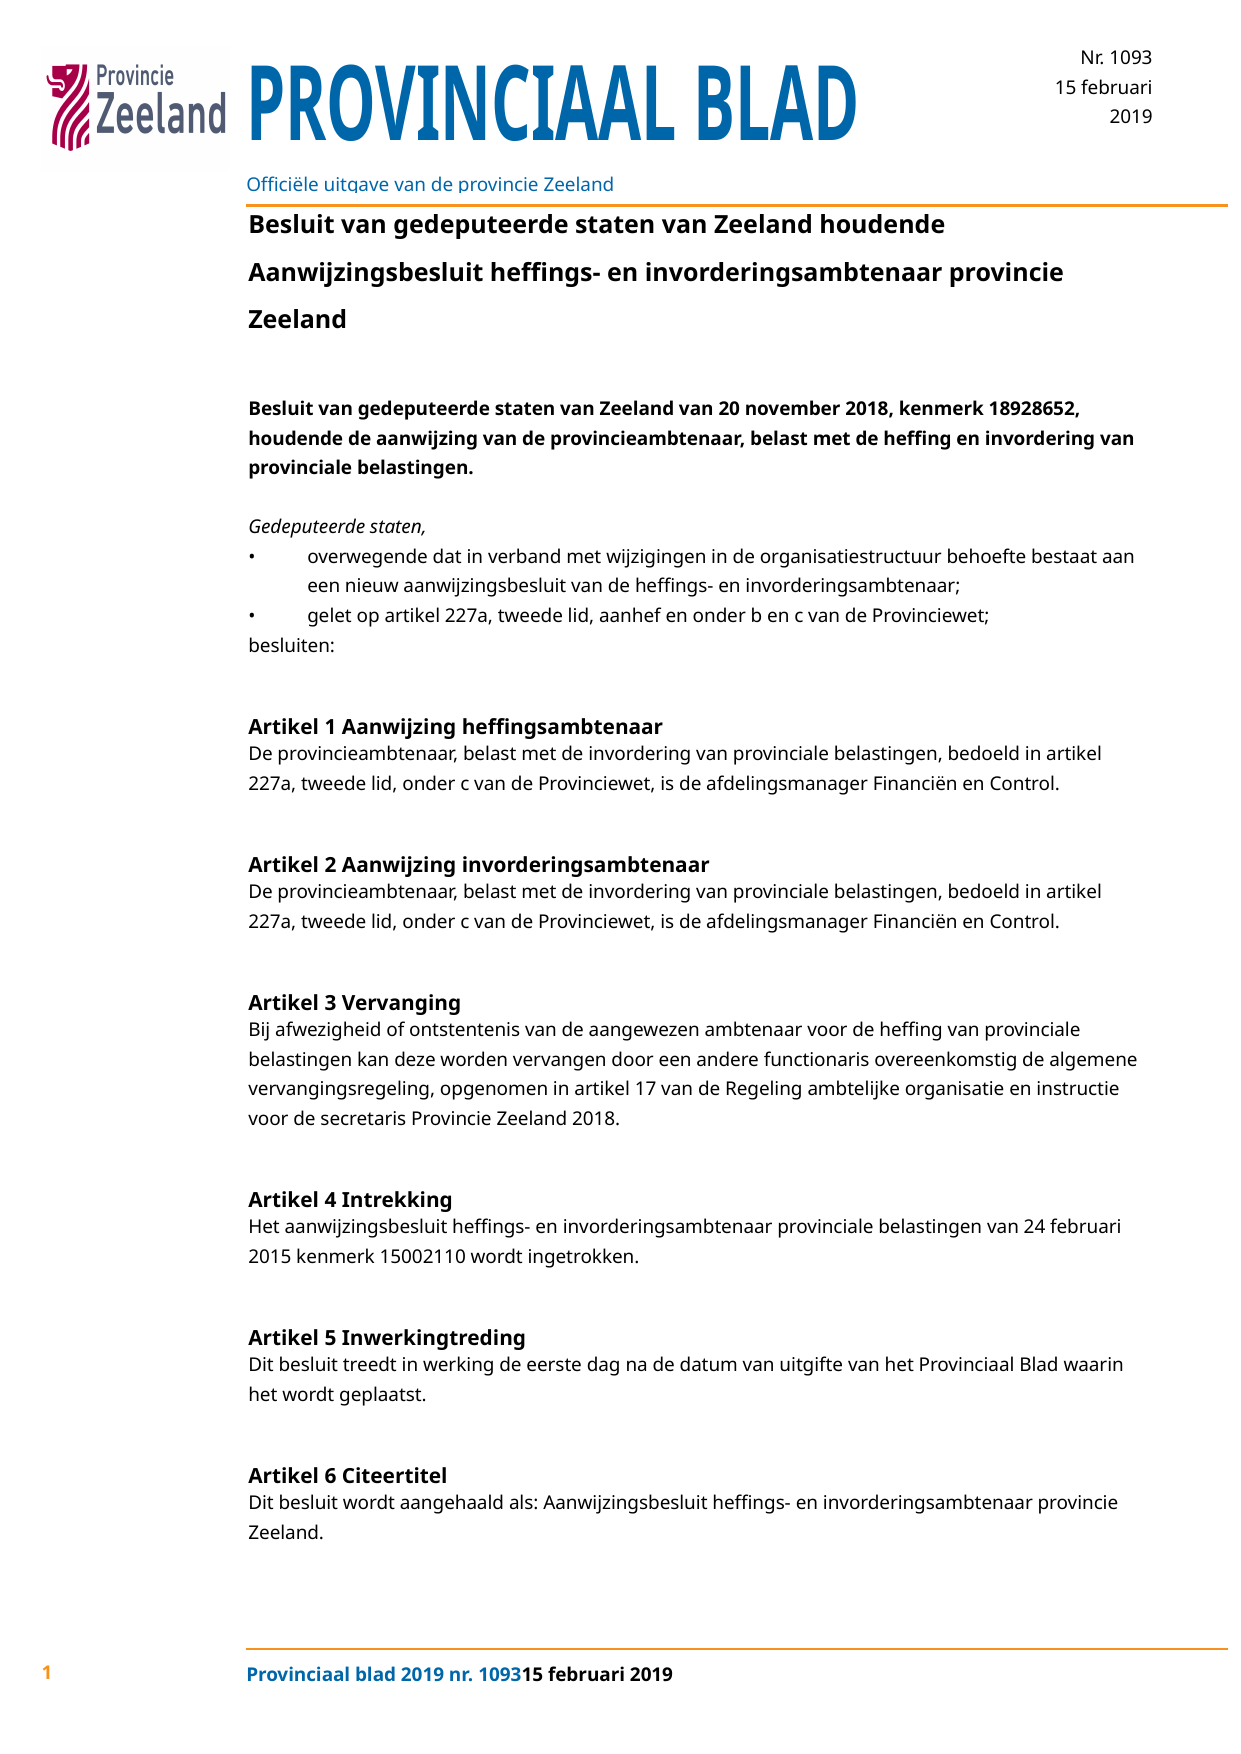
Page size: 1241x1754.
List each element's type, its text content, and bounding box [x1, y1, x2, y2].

list overwegende dat in verband met wijzigingen in de organisatiestructuur behoefte bestaat aan een nieuw aanwijzingsbesluit van de heffings- en invorderingsambtenaar; [248, 543, 1152, 598]
text Artikel 3 Vervanging [248, 988, 1152, 1016]
text Het aanwijzingsbesluit heffings- en invorderingsambtenaar provinciale belastingen van 24 februari 2015 kenmerk 15002110 wordt ingetrokken. [248, 1213, 1152, 1269]
text De provincieambtenaar, belast met de invordering van provinciale belastingen, bedoeld in artikel 227a, tweede lid, onder c van de Provinciewet, is de afdelingsmanager Financiën en Control. [248, 740, 1152, 796]
text Dit besluit wordt aangehaald als: Aanwijzingsbesluit heffings- en invorderingsambtenaar provincie Zeeland. [248, 1489, 1152, 1545]
text Bij afwezigheid of ontstentenis van de aangewezen ambtenaar voor de heffing van provinciale belastingen kan deze worden vervangen door een andere functionaris overeenkomstig de algemene vervangingsregeling, opgenomen in artikel 17 van de Regeling ambtelijke organisatie en instructie voor de secretaris Provincie Zeeland 2018. [248, 1016, 1152, 1131]
text besluiten: [248, 632, 1152, 657]
text Besluit van gedeputeerde staten van Zeeland van 20 november 2018, kenmerk 18928652, houdende de aanwijzing van de provincieambtenaar, belast met de heffing en invordering van provinciale belastingen. [248, 395, 1152, 480]
text Dit besluit treedt in werking de eerste dag na de datum van uitgifte van het Provinciaal Blad waarin het wordt geplaatst. [248, 1351, 1152, 1407]
text Besluit van gedeputeerde staten van Zeeland houdende Aanwijzingsbesluit heffings- en invorderingsambtenaar provincie Zeeland [248, 207, 1152, 336]
text Artikel 1 Aanwijzing heffingsambtenaar [248, 712, 1152, 740]
text Artikel 6 Citeertitel [248, 1461, 1152, 1489]
text Gedeputeerde staten, [248, 513, 1152, 539]
text Artikel 4 Intrekking [248, 1185, 1152, 1213]
text Artikel 2 Aanwijzing invorderingsambtenaar [248, 850, 1152, 878]
text De provincieambtenaar, belast met de invordering van provinciale belastingen, bedoeld in artikel 227a, tweede lid, onder c van de Provinciewet, is de afdelingsmanager Financiën en Control. [248, 878, 1152, 933]
picture [41, 47, 231, 172]
list gelet op artikel 227a, tweede lid, aanhef en onder b en c van de Provinciewet; [248, 602, 1152, 628]
text Artikel 5 Inwerkingtreding [248, 1323, 1152, 1351]
